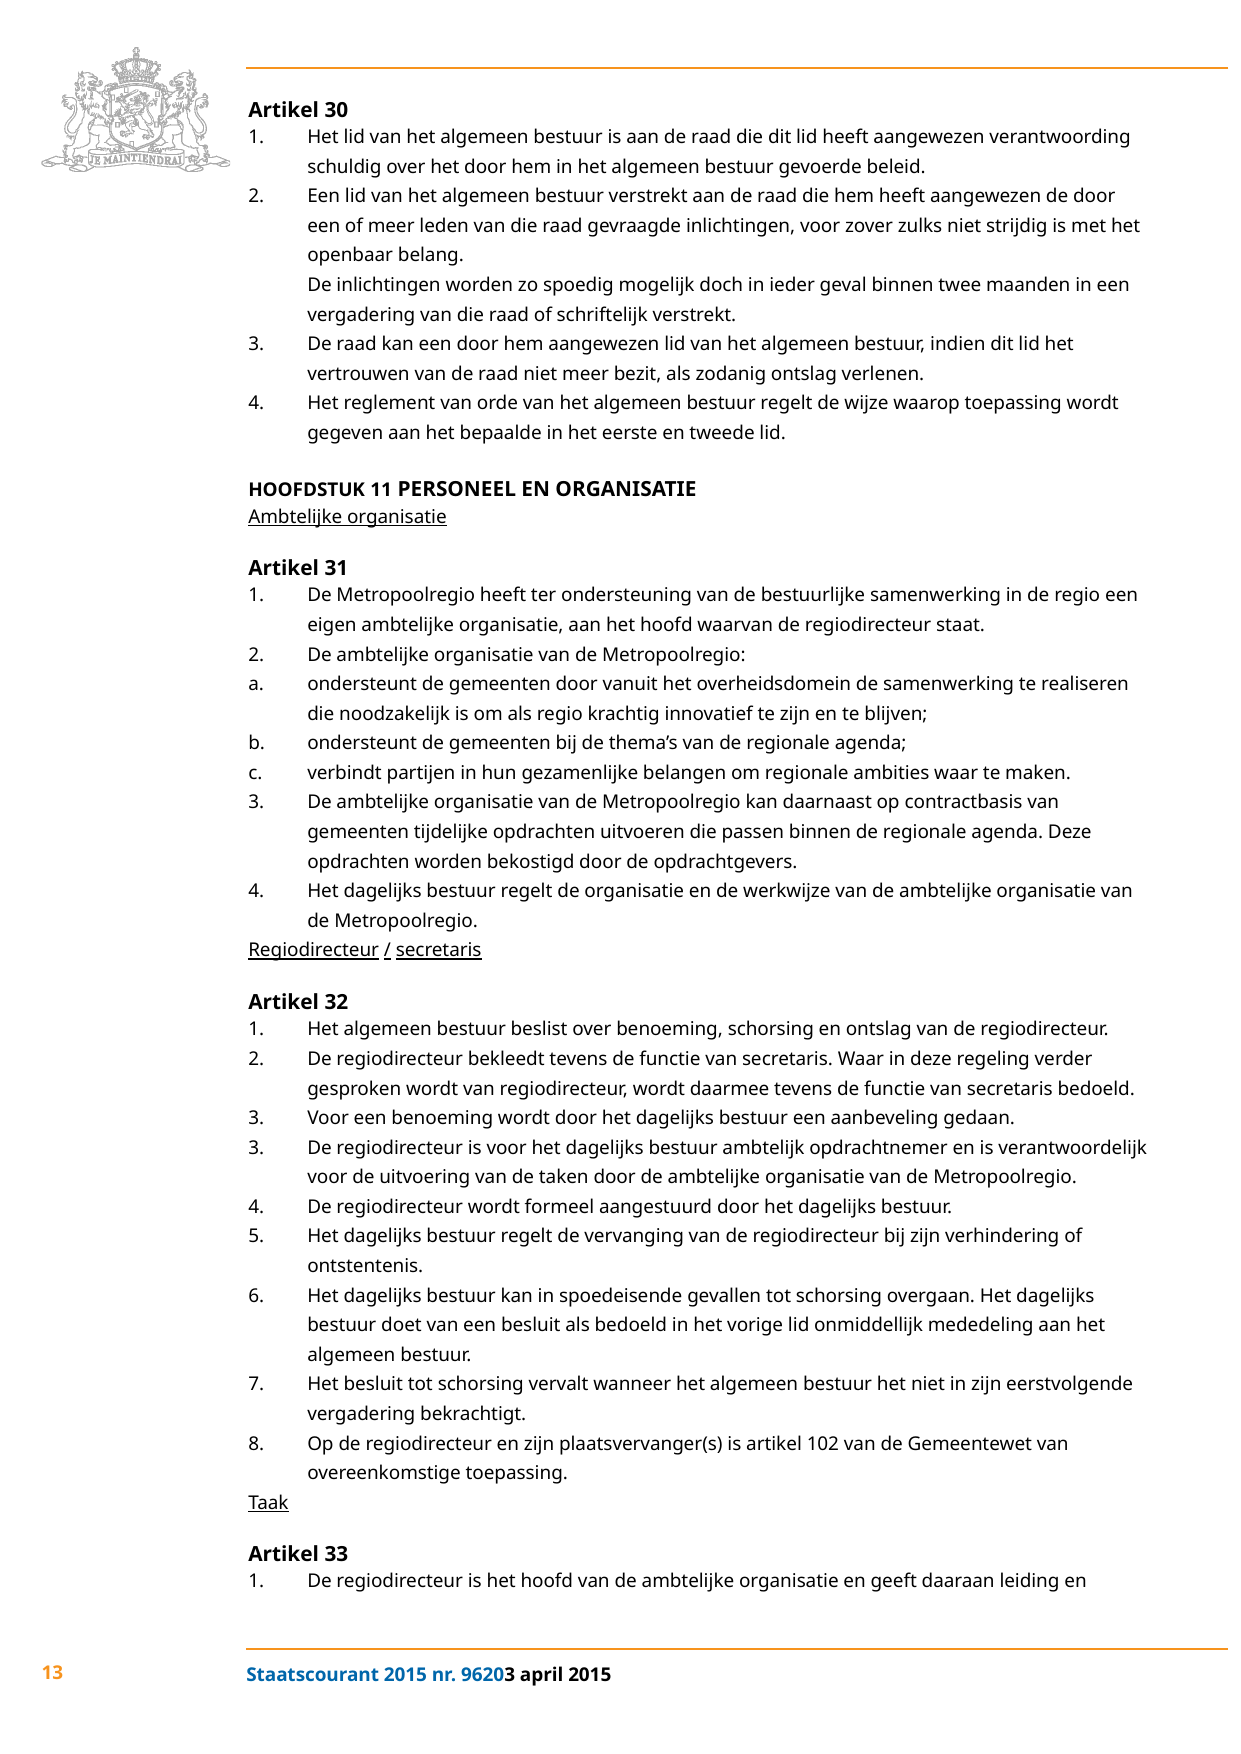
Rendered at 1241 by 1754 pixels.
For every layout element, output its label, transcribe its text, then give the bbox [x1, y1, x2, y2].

list Het besluit tot schorsing vervalt wanneer het algemeen bestuur het niet in zijn eerstvolgende vergadering bekrachtigt. [248, 1371, 1152, 1426]
list verbindt partijen in hun gezamenlijke belangen om regionale ambities waar te maken. [248, 759, 1152, 785]
list Het dagelijks bestuur regelt de organisatie en de werkwijze van de ambtelijke organisatie van de Metropoolregio. [248, 877, 1152, 933]
text Artikel 33 [248, 1539, 1152, 1568]
list Het reglement van orde van het algemeen bestuur regelt de wijze waarop toepassing wordt gegeven aan het bepaalde in het eerste en tweede lid. [248, 389, 1152, 445]
list De ambtelijke organisatie van de Metropoolregio: [248, 641, 1152, 667]
text Regiodirecteur / secretaris [248, 937, 1152, 962]
list Een lid van het algemeen bestuur verstrekt aan de raad die hem heeft aangewezen de door een of meer leden van die raad gevraagde inlichtingen, voor zover zulks niet strijdig is met het openbaar belang. [248, 182, 1152, 267]
list Het algemeen bestuur beslist over benoeming, schorsing en ontslag van de regiodirecteur. [248, 1016, 1152, 1041]
list ondersteunt de gemeenten bij de thema’s van de regionale agenda; [248, 729, 1152, 755]
list De regiodirecteur is voor het dagelijks bestuur ambtelijk opdrachtnemer en is verantwoordelijk voor de uitvoering van de taken door de ambtelijke organisatie van de Metropoolregio. [248, 1134, 1152, 1189]
list Het dagelijks bestuur kan in spoedeisende gevallen tot schorsing overgaan. Het dagelijks bestuur doet van een besluit als bedoeld in het vorige lid onmiddellijk mededeling aan het algemeen bestuur. [248, 1282, 1152, 1367]
list ondersteunt de gemeenten door vanuit het overheidsdomein de samenwerking te realiseren die noodzakelijk is om als regio krachtig innovatief te zijn en te blijven; [248, 670, 1152, 726]
text Artikel 32 [248, 987, 1152, 1016]
list Op de regiodirecteur en zijn plaatsvervanger(s) is artikel 102 van de Gemeentewet van overeenkomstige toepassing. [248, 1430, 1152, 1485]
picture [41, 47, 231, 172]
list Voor een benoeming wordt door het dagelijks bestuur een aanbeveling gedaan. [248, 1104, 1152, 1130]
list Het lid van het algemeen bestuur is aan de raad die dit lid heeft aangewezen verantwoording schuldig over het door hem in het algemeen bestuur gevoerde beleid. [248, 123, 1152, 178]
list De raad kan een door hem aangewezen lid van het algemeen bestuur, indien dit lid het vertrouwen van de raad niet meer bezit, als zodanig ontslag verlenen. [248, 330, 1152, 386]
list De regiodirecteur is het hoofd van de ambtelijke organisatie en geeft daaraan leiding en [248, 1568, 1152, 1593]
text Ambtelijke organisatie [248, 503, 1152, 528]
list De ambtelijke organisatie van de Metropoolregio kan daarnaast op contractbasis van gemeenten tijdelijke opdrachten uitvoeren die passen binnen de regionale agenda. Deze opdrachten worden bekostigd door de opdrachtgevers. [248, 789, 1152, 874]
list De regiodirecteur bekleedt tevens de functie van secretaris. Waar in deze regeling verder gesproken wordt van regiodirecteur, wordt daarmee tevens de functie van secretaris bedoeld. [248, 1045, 1152, 1100]
text Artikel 30 [248, 95, 1152, 123]
text Artikel 31 [248, 553, 1152, 582]
text HOOFDSTUK 11 PERSONEEL EN ORGANISATIE [248, 474, 1152, 503]
list De Metropoolregio heeft ter ondersteuning van de bestuurlijke samenwerking in de regio een eigen ambtelijke organisatie, aan het hoofd waarvan de regiodirecteur staat. [248, 582, 1152, 637]
list Het dagelijks bestuur regelt de vervanging van de regiodirecteur bij zijn verhindering of ontstentenis. [248, 1223, 1152, 1278]
list De regiodirecteur wordt formeel aangestuurd door het dagelijks bestuur. [248, 1193, 1152, 1219]
list De inlichtingen worden zo spoedig mogelijk doch in ieder geval binnen twee maanden in een vergadering van die raad of schriftelijk verstrekt. [248, 271, 1152, 326]
text Taak [248, 1489, 1152, 1514]
